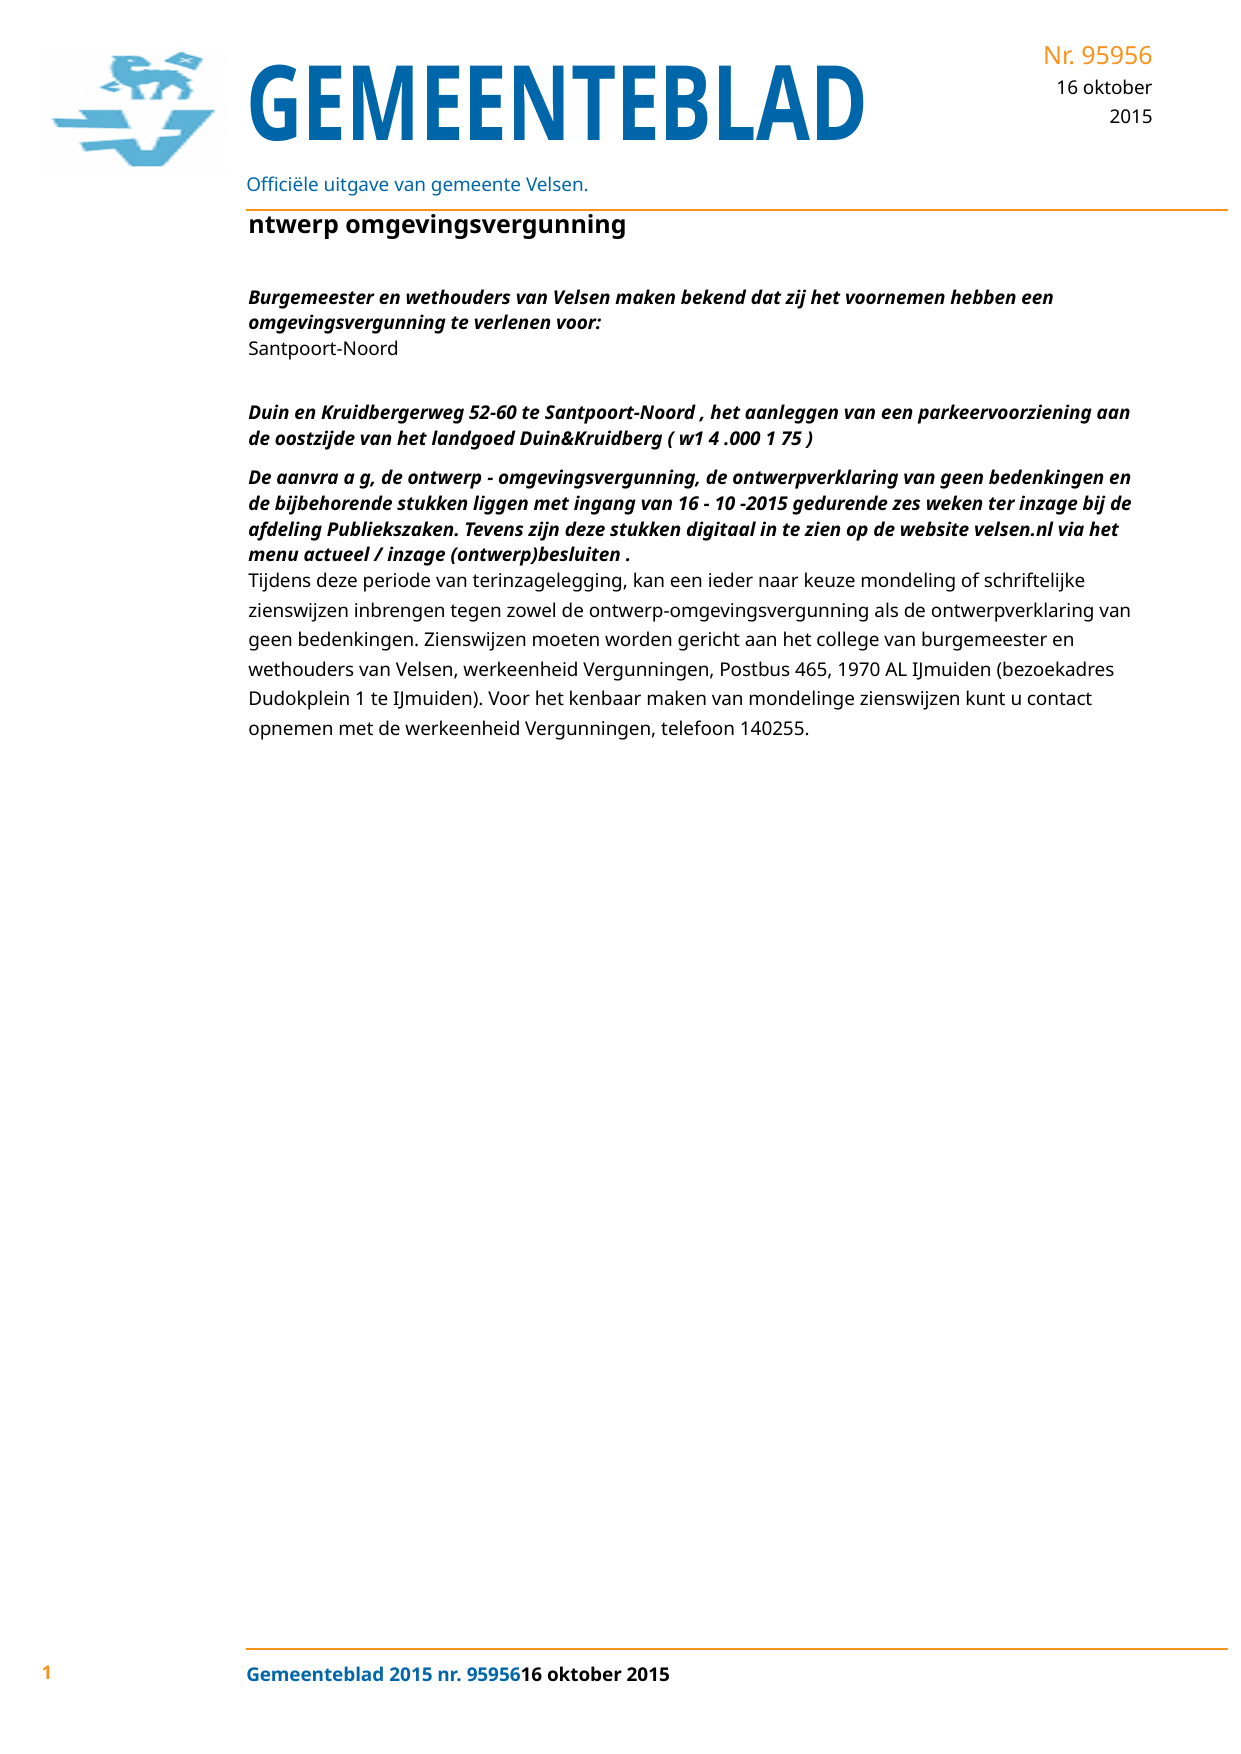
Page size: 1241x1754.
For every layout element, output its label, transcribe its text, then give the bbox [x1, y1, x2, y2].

text De aanvra a g, de ontwerp - omgevingsvergunning, de ontwerpverklaring van geen bedenkingen en de bijbehorende stukken liggen met ingang van 16 - 10 -2015 gedurende zes weken ter inzage bij de afdeling Publiekszaken. Tevens zijn deze stukken digitaal in te zien op de website velsen.nl via het menu actueel / inzage (ontwerp)besluiten . [248, 464, 1152, 567]
picture [41, 47, 231, 172]
text Burgemeester en wethouders van Velsen maken bekend dat zij het voornemen hebben een omgevingsvergunning te verlenen voor: [248, 284, 1152, 335]
text ntwerp omgevingsvergunning [248, 211, 1152, 241]
text Santpoort-Noord [248, 335, 1152, 361]
text Tijdens deze periode van terinzagelegging, kan een ieder naar keuze mondeling of schriftelijke zienswijzen inbrengen tegen zowel de ontwerp-omgevingsvergunning als de ontwerpverklaring van geen bedenkingen. Zienswijzen moeten worden gericht aan het college van burgemeester en wethouders van Velsen, werkeenheid Vergunningen, Postbus 465, 1970 AL IJmuiden (bezoekadres Dudokplein 1 te IJmuiden). Voor het kenbaar maken van mondelinge zienswijzen kunt u contact opnemen met de werkeenheid Vergunningen, telefoon 140255. [248, 567, 1152, 741]
text Duin en Kruidbergerweg 52-60 te Santpoort-Noord , het aanleggen van een parkeervoorziening aan de oostzijde van het landgoed Duin&Kruidberg ( w1 4 .000 1 75 ) [248, 399, 1152, 451]
